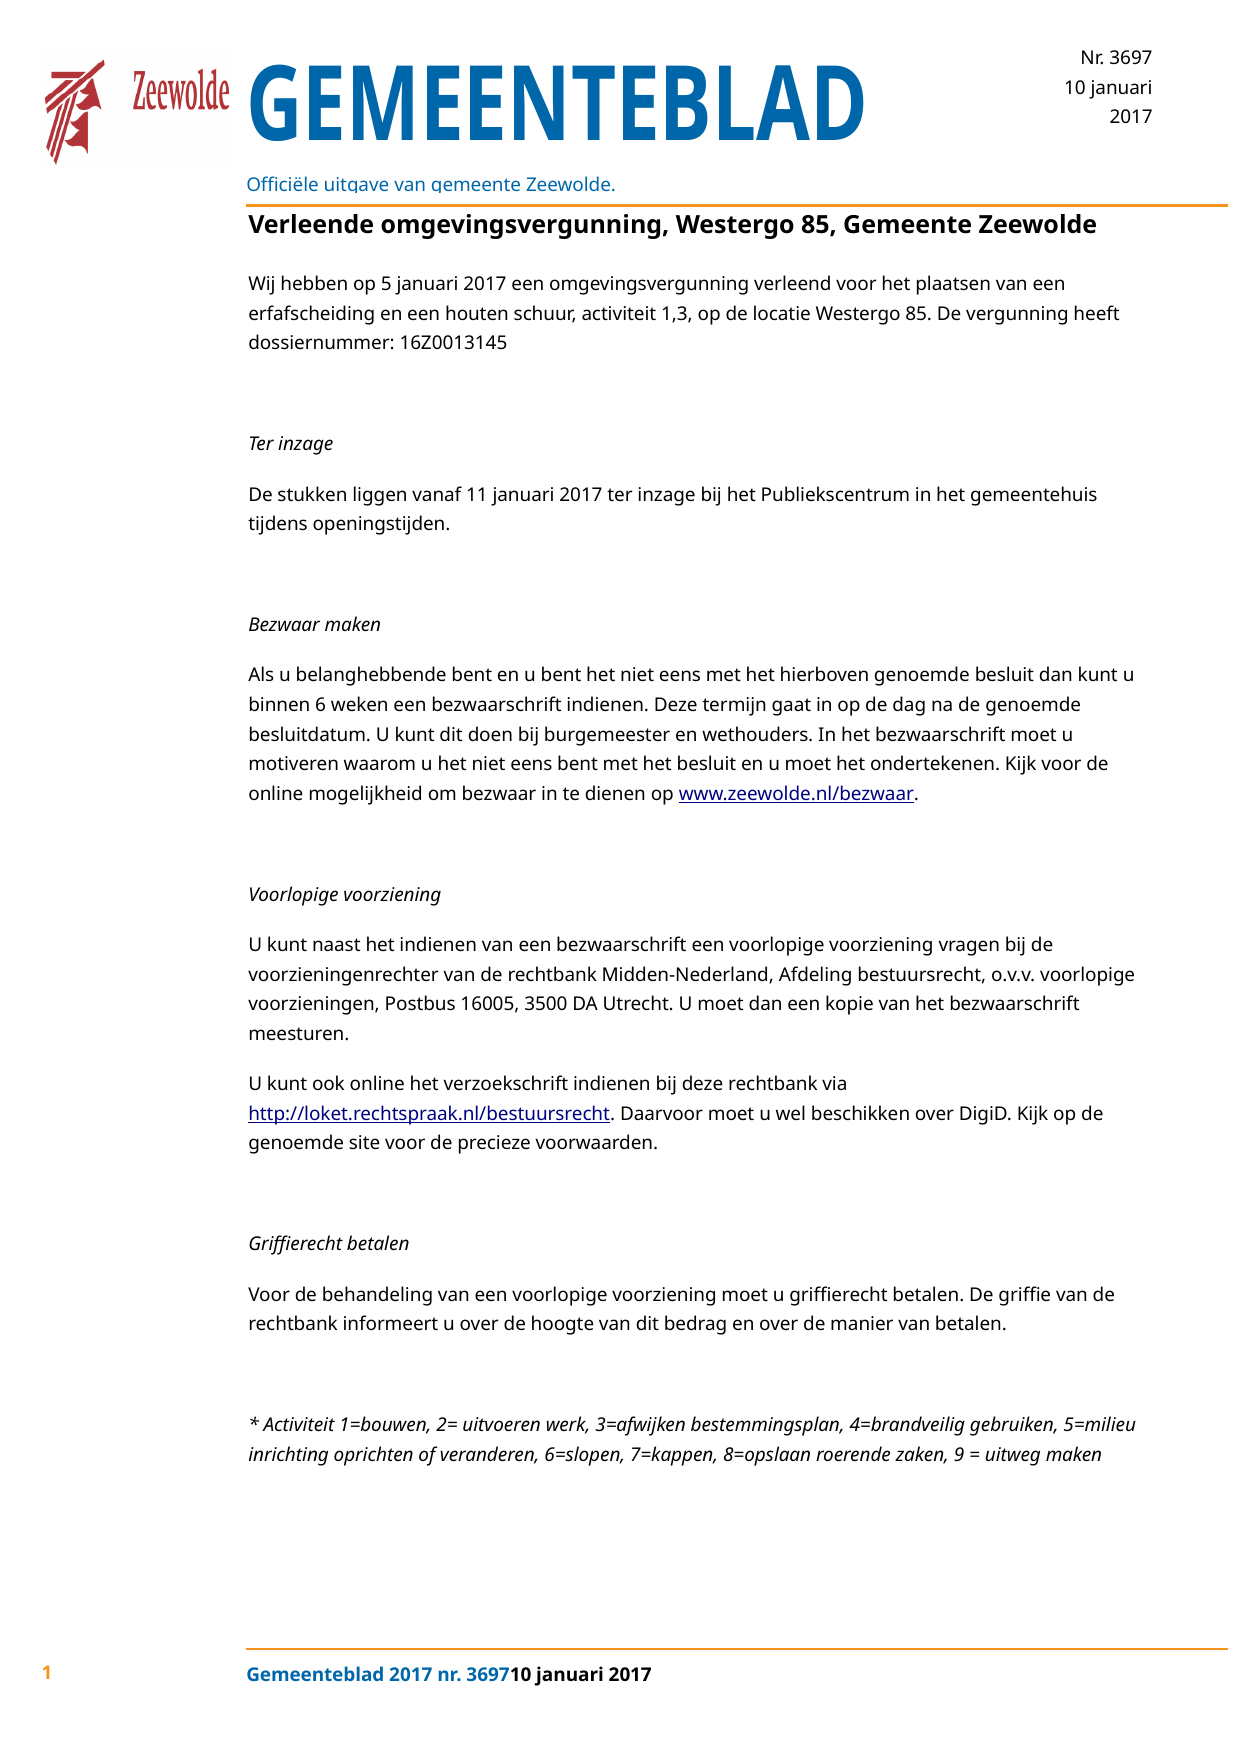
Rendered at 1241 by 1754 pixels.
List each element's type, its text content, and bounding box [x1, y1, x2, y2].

text U kunt ook online het verzoekschrift indienen bij deze rechtbank via http://loket.rechtspraak.nl/bestuursrecht. Daarvoor moet u wel beschikken over DigiD. Kijk op de genoemde site voor de precieze voorwaarden. [248, 1070, 1152, 1155]
text * Activiteit 1=bouwen, 2= uitvoeren werk, 3=afwijken bestemmingsplan, 4=brandveilig gebruiken, 5=milieu inrichting oprichten of veranderen, 6=slopen, 7=kappen, 8=opslaan roerende zaken, 9 = uitweg maken [248, 1411, 1152, 1466]
text Ter inzage [248, 430, 1152, 456]
text U kunt naast het indienen van een bezwaarschrift een voorlopige voorziening vragen bij de voorzieningenrechter van de rechtbank Midden-Nederland, Afdeling bestuursrecht, o.v.v. voorlopige voorzieningen, Postbus 16005, 3500 DA Utrecht. U moet dan een kopie van het bezwaarschrift meesturen. [248, 931, 1152, 1046]
text Verleende omgevingsvergunning, Westergo 85, Gemeente Zeewolde [248, 207, 1152, 241]
picture [41, 47, 231, 172]
text Voorlopige voorziening [248, 881, 1152, 906]
text Bezwaar maken [248, 611, 1152, 637]
text Als u belanghebbende bent en u bent het niet eens met het hierboven genoemde besluit dan kunt u binnen 6 weken een bezwaarschrift indienen. Deze termijn gaat in op de dag na de genoemde besluitdatum. U kunt dit doen bij burgemeester en wethouders. In het bezwaarschrift moet u motiveren waarom u het niet eens bent met het besluit en u moet het ondertekenen. Kijk voor de online mogelijkheid om bezwaar in te dienen op www.zeewolde.nl/bezwaar. [248, 662, 1152, 806]
text De stukken liggen vanaf 11 januari 2017 ter inzage bij het Publiekscentrum in het gemeentehuis tijdens openingstijden. [248, 481, 1152, 536]
text Voor de behandeling van een voorlopige voorziening moet u griffierecht betalen. De griffie van de rechtbank informeert u over de hoogte van dit bedrag en over de manier van betalen. [248, 1281, 1152, 1336]
text Griffierecht betalen [248, 1230, 1152, 1256]
text Wij hebben op 5 januari 2017 een omgevingsvergunning verleend voor het plaatsen van een erfafscheiding en een houten schuur, activiteit 1,3, op de locatie Westergo 85. De vergunning heeft dossiernummer: 16Z0013145 [248, 270, 1152, 355]
